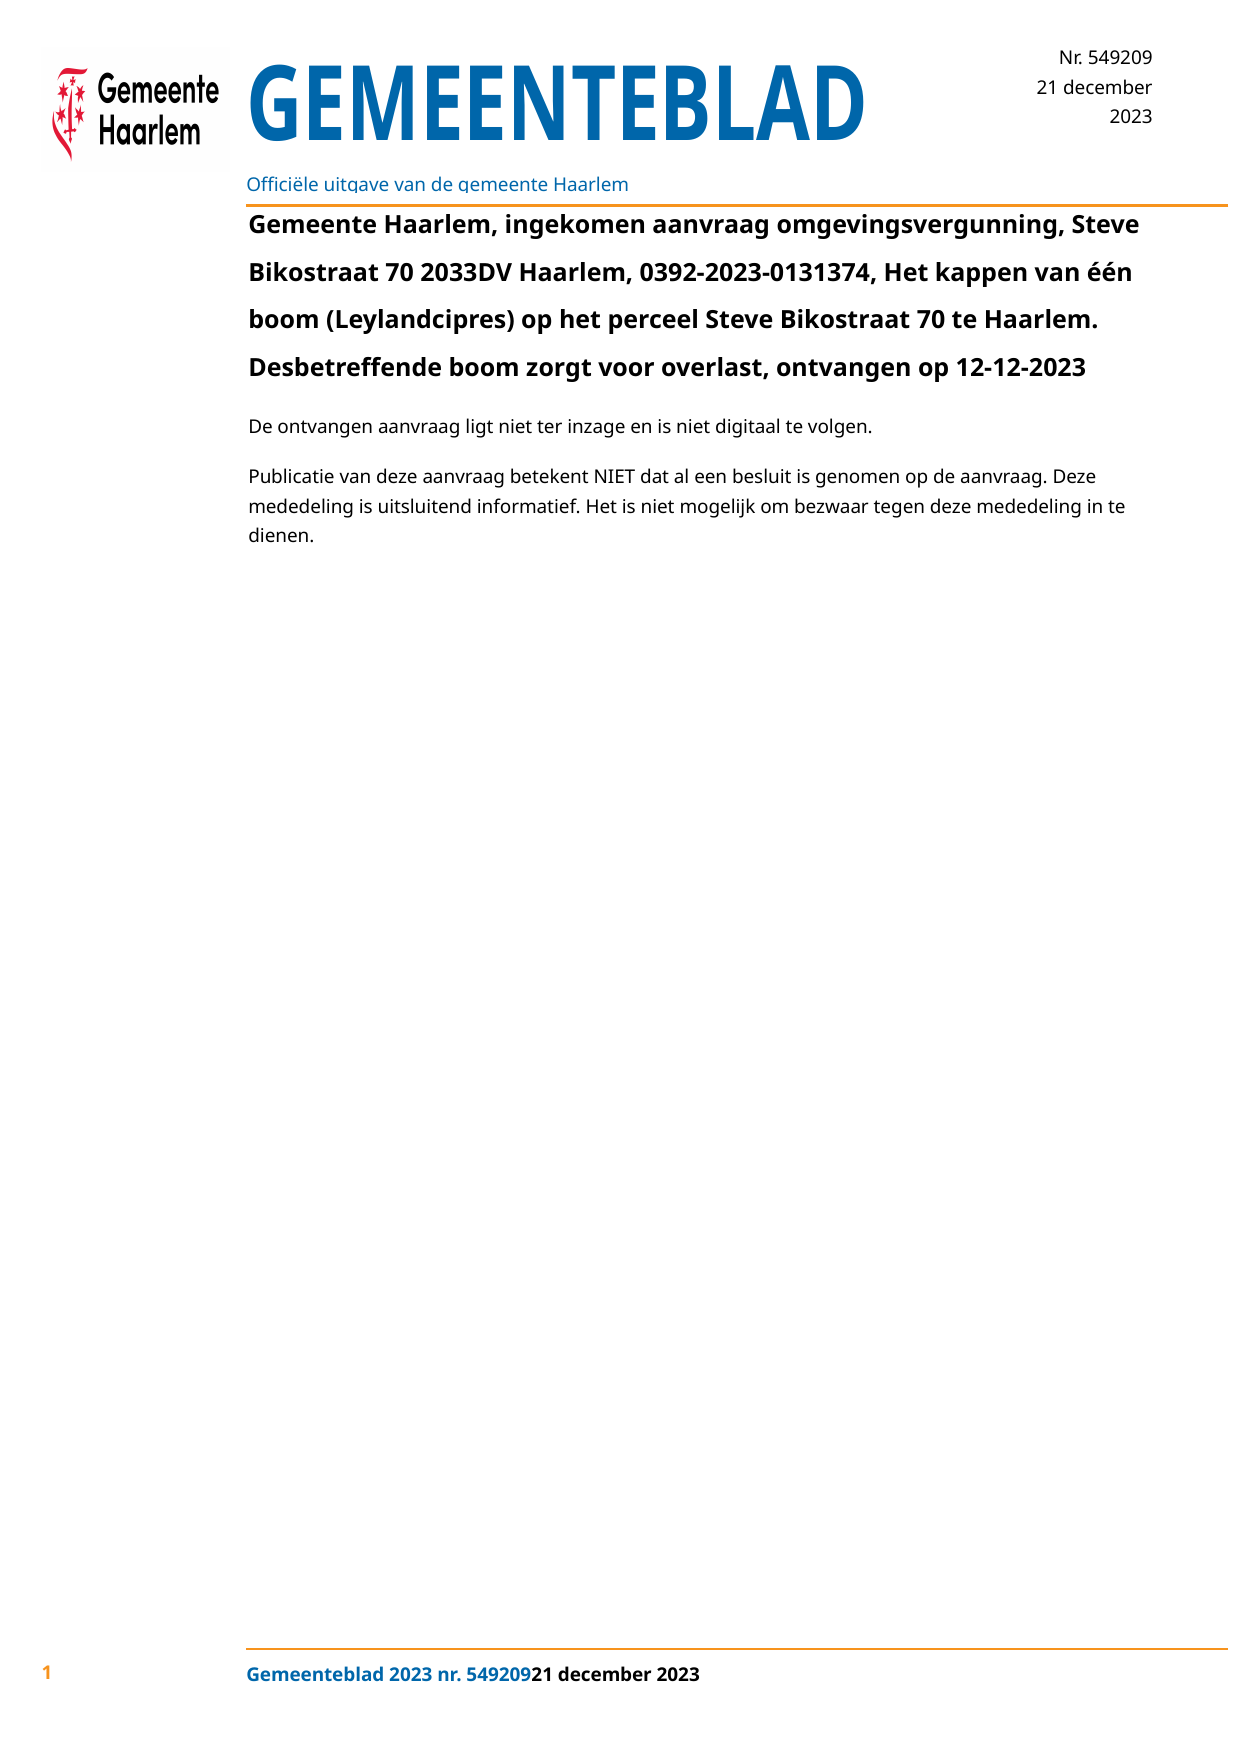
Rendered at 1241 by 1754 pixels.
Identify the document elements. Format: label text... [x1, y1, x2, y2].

text Gemeente Haarlem, ingekomen aanvraag omgevingsvergunning, Steve Bikostraat 70 2033DV Haarlem, 0392-2023-0131374, Het kappen van één boom (Leylandcipres) op het perceel Steve Bikostraat 70 te Haarlem. Desbetreffende boom zorgt voor overlast, ontvangen op 12-12-2023 [248, 207, 1152, 384]
text De ontvangen aanvraag ligt niet ter inzage en is niet digitaal te volgen. [248, 413, 1152, 439]
picture [41, 47, 231, 172]
text Publicatie van deze aanvraag betekent NIET dat al een besluit is genomen op de aanvraag. Deze mededeling is uitsluitend informatief. Het is niet mogelijk om bezwaar tegen deze mededeling in te dienen. [248, 463, 1152, 548]
